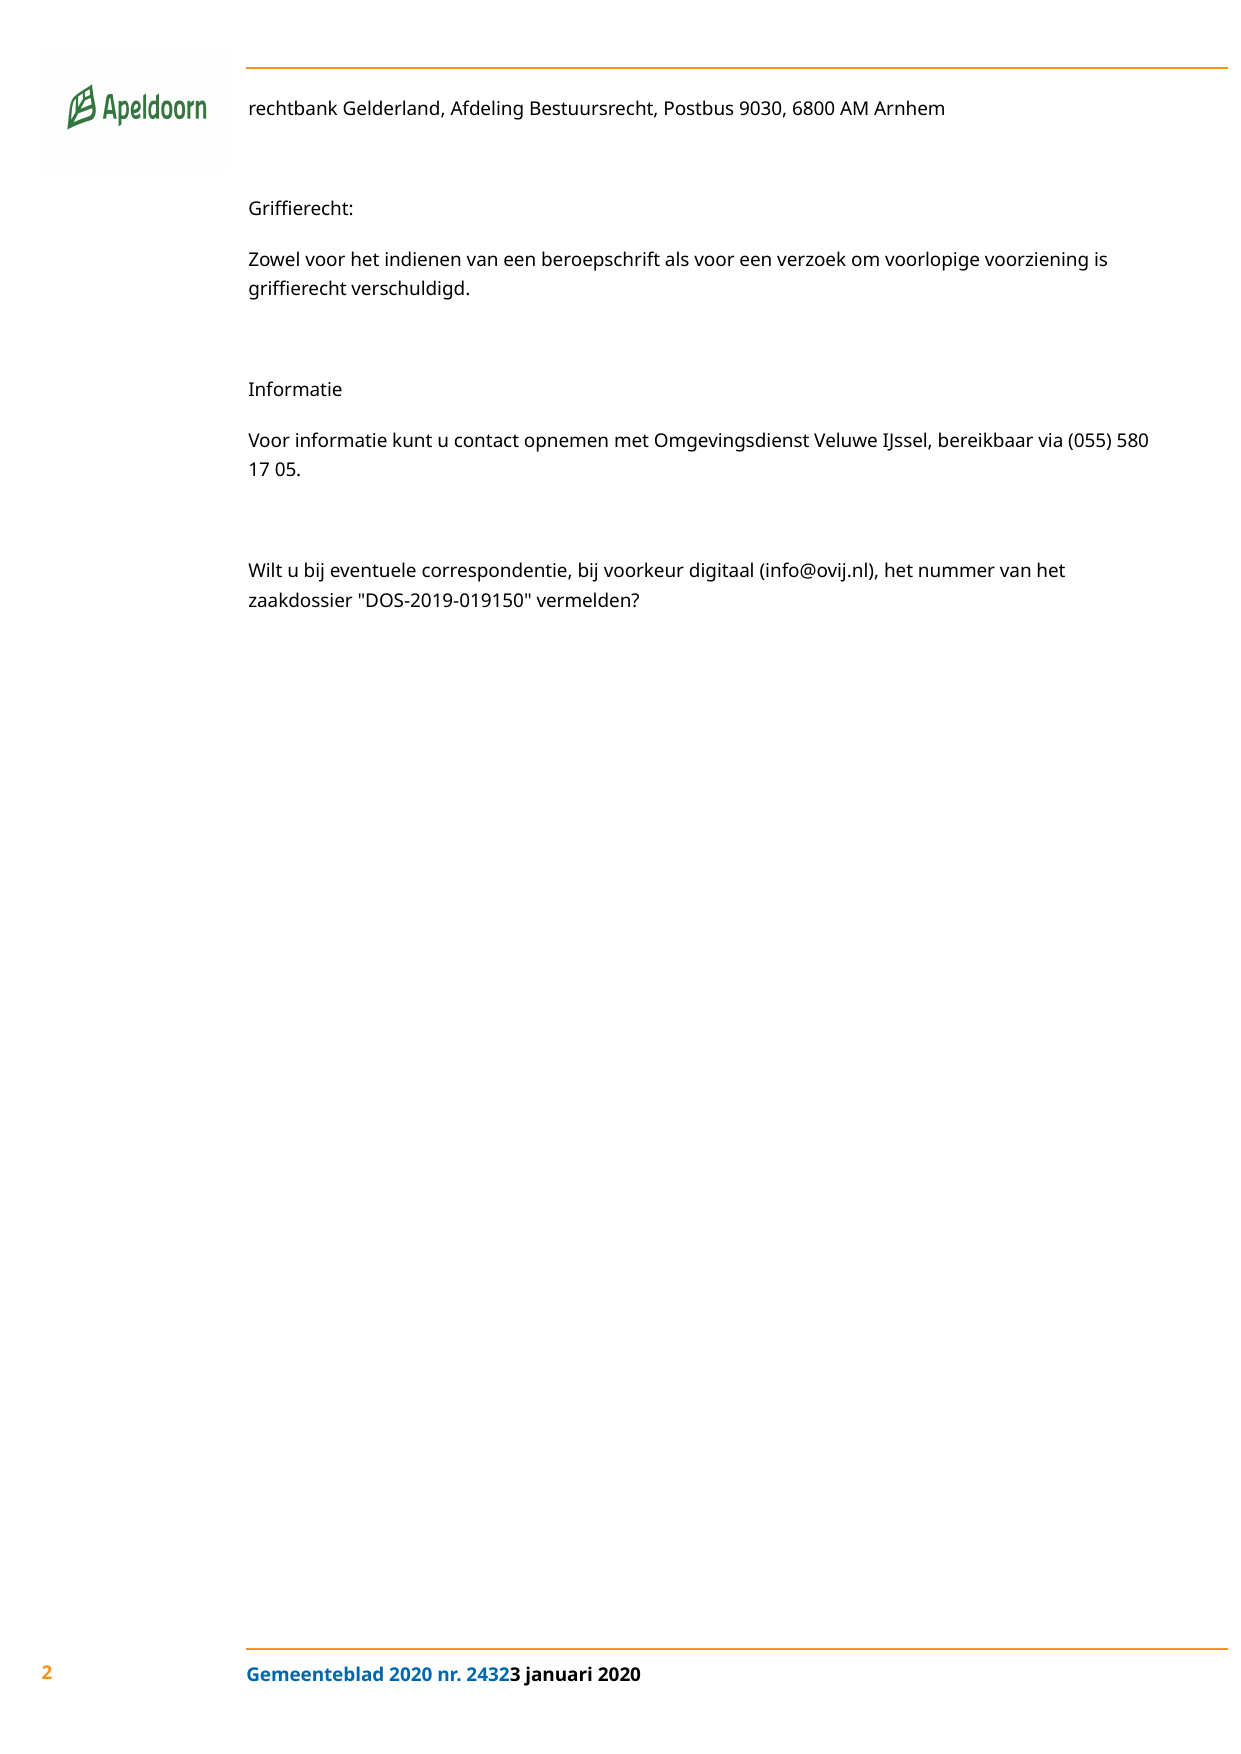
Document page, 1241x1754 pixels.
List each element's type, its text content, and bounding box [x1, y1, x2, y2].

picture [41, 47, 231, 172]
text Voor informatie kunt u contact opnemen met Omgevingsdienst Veluwe IJssel, bereikbaar via (055) 580 17 05. [248, 427, 1152, 482]
text Informatie [248, 376, 1152, 402]
text rechtbank Gelderland, Afdeling Bestuursrecht, Postbus 9030, 6800 AM Arnhem [248, 95, 1152, 121]
text Griffierecht: [248, 196, 1152, 221]
text Wilt u bij eventuele correspondentie, bij voorkeur digitaal (info@ovij.nl), het nummer van het zaakdossier "DOS-2019-019150" vermelden? [248, 557, 1152, 613]
text Zowel voor het indienen van een beroepschrift als voor een verzoek om voorlopige voorziening is griffierecht verschuldigd. [248, 246, 1152, 301]
